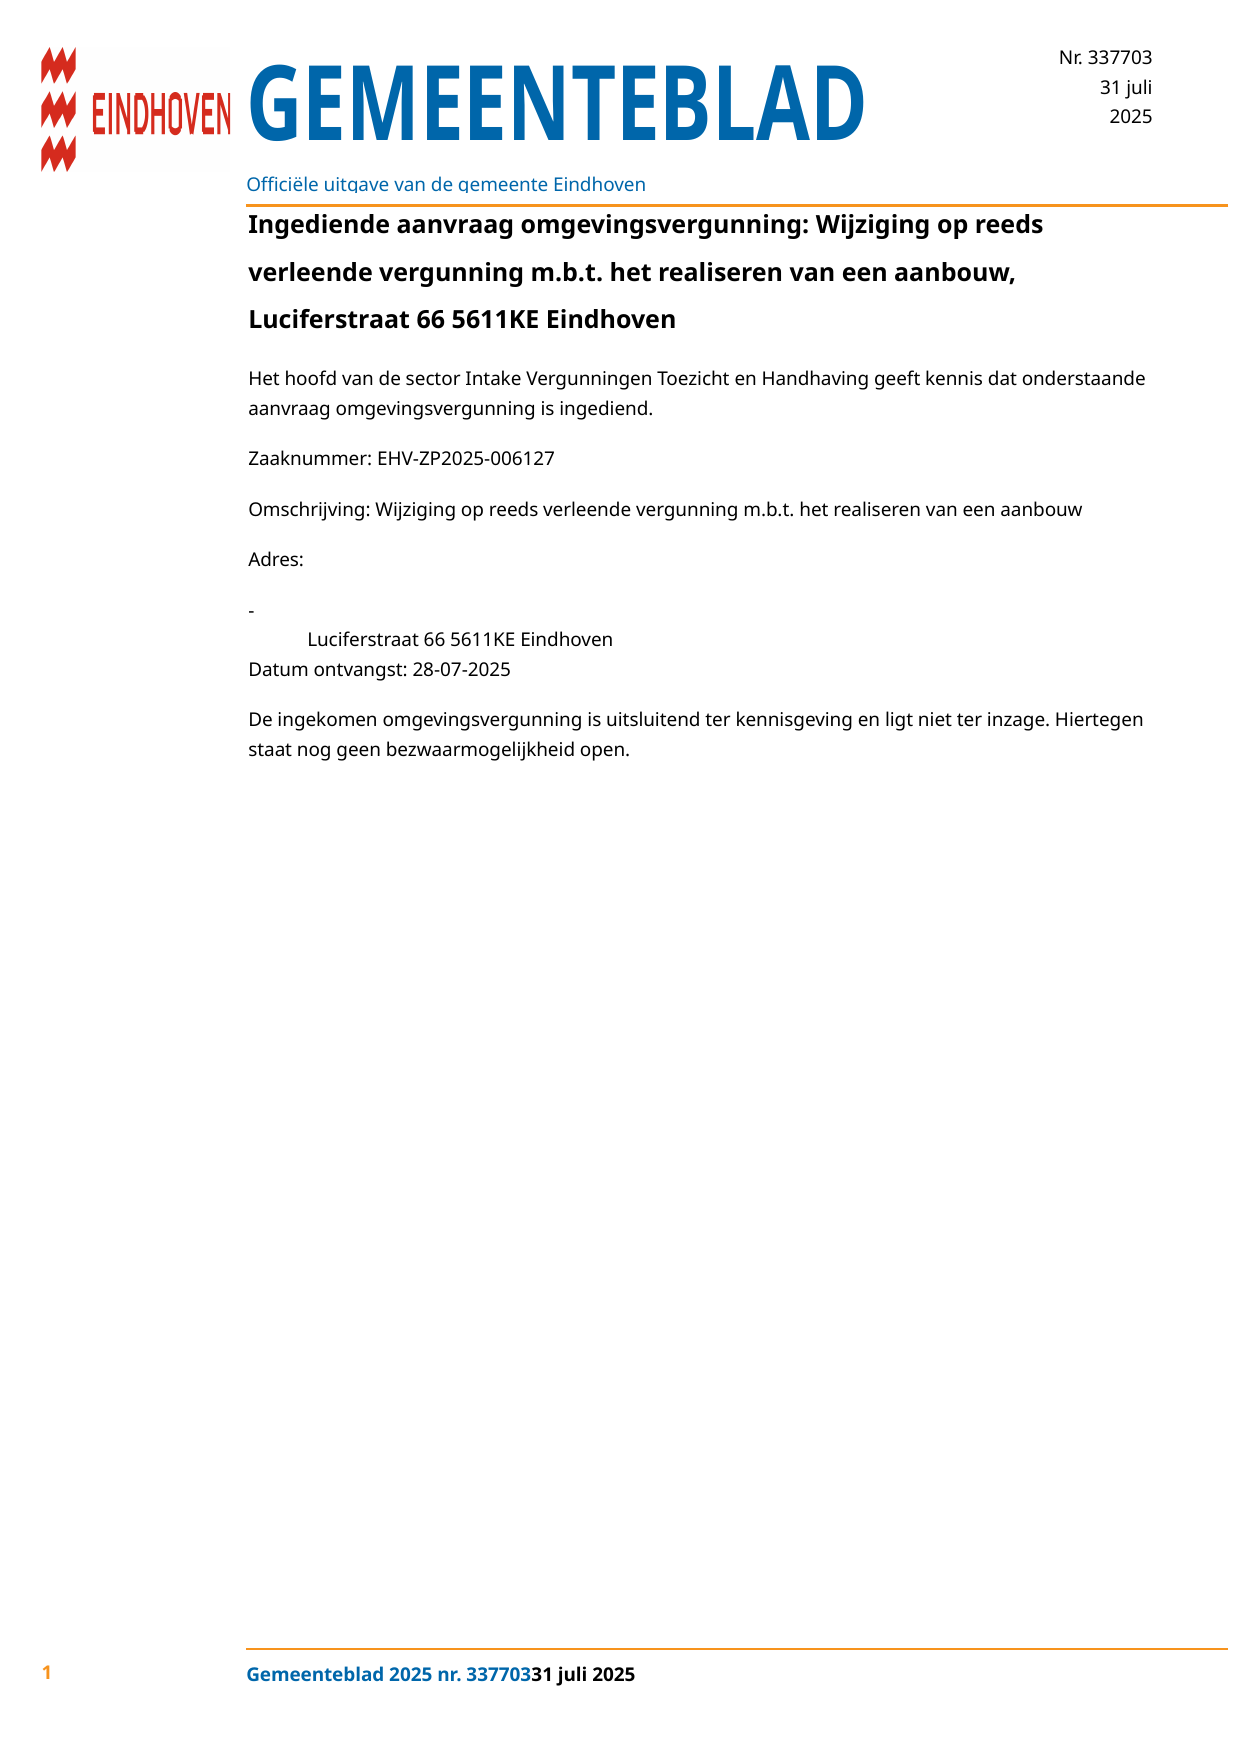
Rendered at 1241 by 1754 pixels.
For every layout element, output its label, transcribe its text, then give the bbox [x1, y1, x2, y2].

text Datum ontvangst: 28-07-2025 [248, 656, 1152, 682]
list Luciferstraat 66 5611KE Eindhoven [248, 626, 1152, 652]
text Het hoofd van de sector Intake Vergunningen Toezicht en Handhaving geeft kennis dat onderstaande aanvraag omgevingsvergunning is ingediend. [248, 366, 1152, 421]
text Ingediende aanvraag omgevingsvergunning: Wijziging op reeds verleende vergunning m.b.t. het realiseren van een aanbouw, Luciferstraat 66 5611KE Eindhoven [248, 207, 1152, 336]
picture [41, 47, 231, 172]
text Zaaknummer: EHV-ZP2025-006127 [248, 446, 1152, 471]
text Adres: [248, 546, 1152, 572]
text Omschrijving: Wijziging op reeds verleende vergunning m.b.t. het realiseren van een aanbouw [248, 496, 1152, 522]
text De ingekomen omgevingsvergunning is uitsluitend ter kennisgeving en ligt niet ter inzage. Hiertegen staat nog geen bezwaarmogelijkheid open. [248, 706, 1152, 762]
